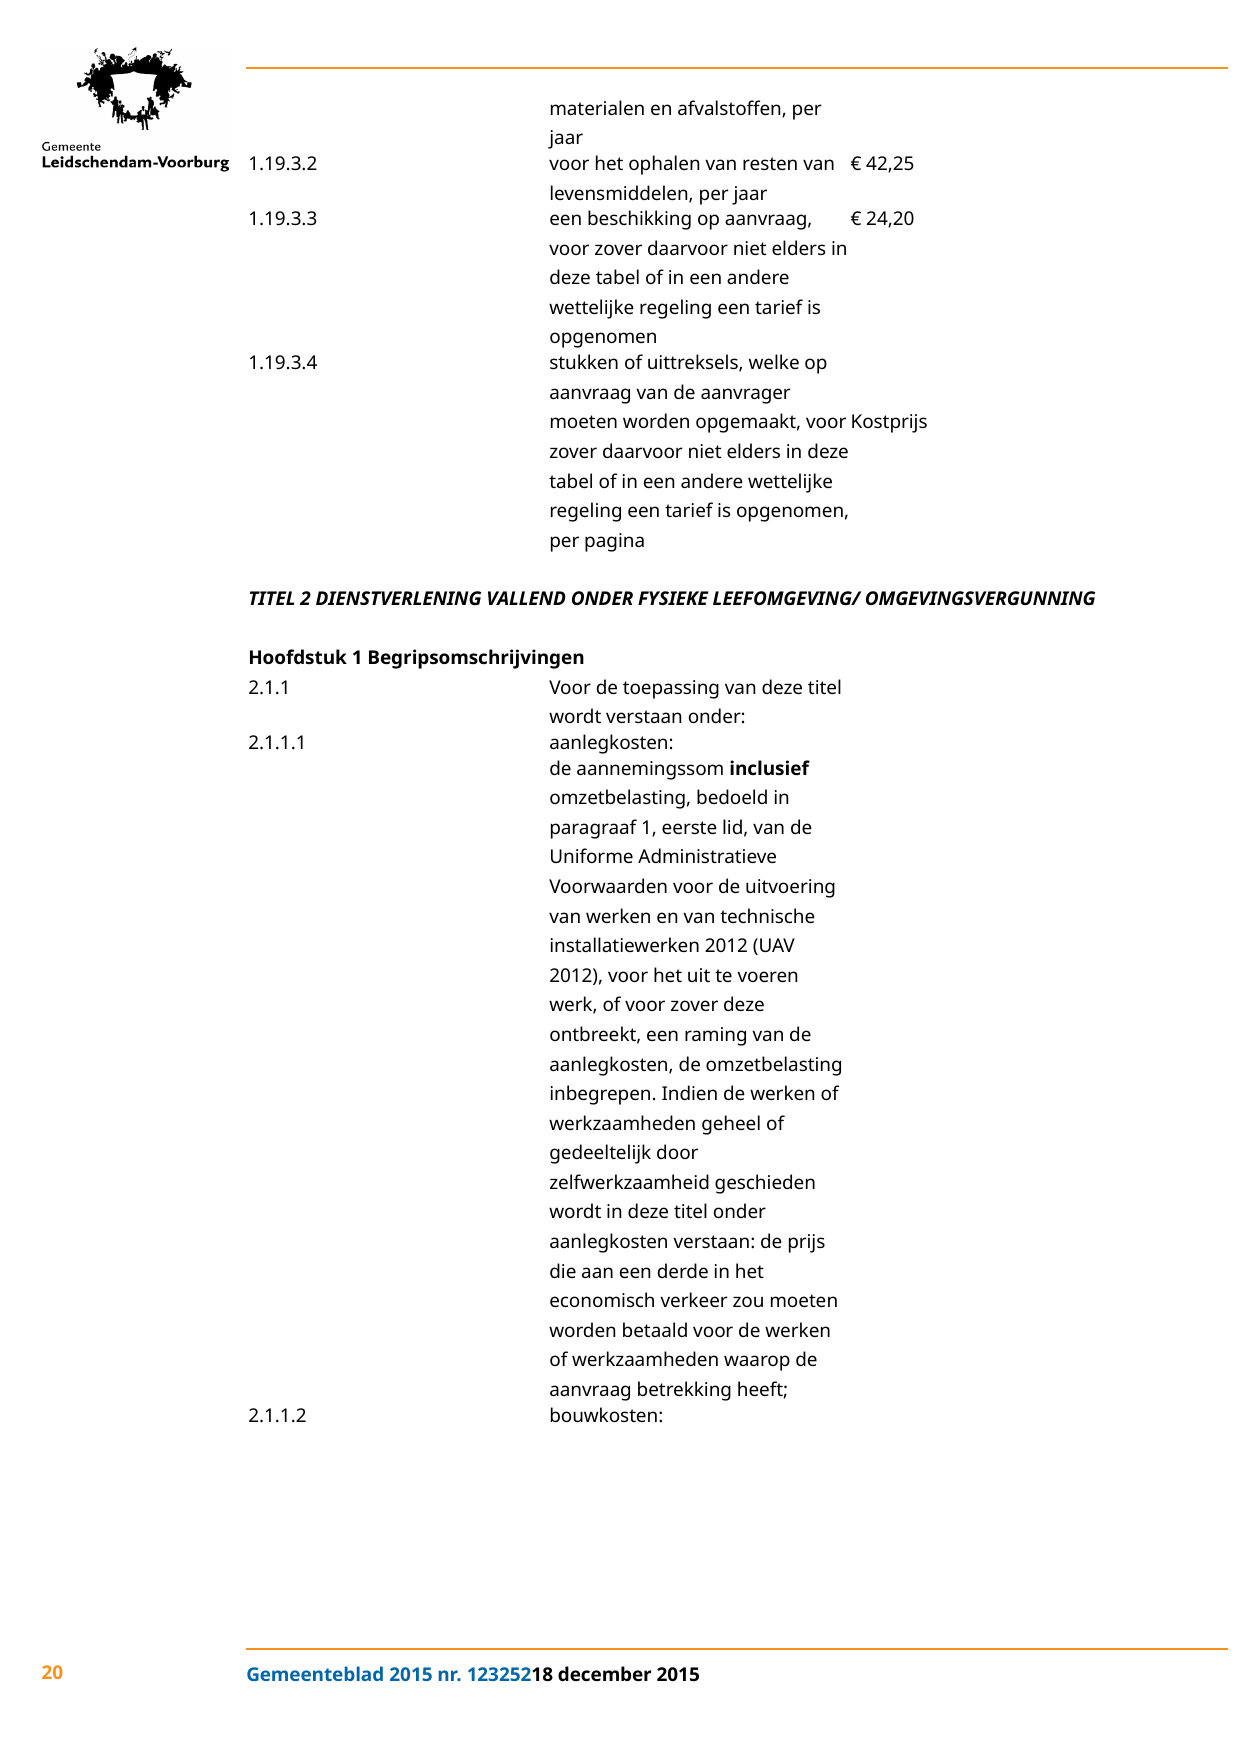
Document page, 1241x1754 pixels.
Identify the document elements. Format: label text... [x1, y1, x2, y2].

table_cell 1.19.3.4 [248, 350, 549, 553]
table_cell € 42,25 [850, 150, 1152, 205]
table_cell 2.1.1.1 [248, 729, 549, 755]
picture [41, 47, 231, 172]
table_cell 1.19.3.2 [248, 150, 549, 205]
table_cell [850, 1402, 1152, 1428]
table_cell [248, 95, 549, 150]
table_header TITEL 2 DIENSTVERLENING VALLEND ONDER FYSIEKE LEEFOMGEVING/ OMGEVINGSVERGUNNING [248, 586, 1152, 611]
table_cell [248, 755, 549, 1402]
table_cell 1.19.3.3 [248, 205, 549, 349]
table_cell stukken of uittreksels, welke op aanvraag van de aanvrager moeten worden opgemaakt, voor zover daarvoor niet elders in deze tabel of in een andere wettelijke regeling een tarief is opgenomen, per pagina [549, 350, 850, 553]
table_cell [850, 95, 1152, 150]
table_cell € 24,20 [850, 205, 1152, 349]
table_header 2.1.1 [248, 674, 549, 729]
table_cell [850, 729, 1152, 755]
table_cell [850, 755, 1152, 1402]
table_cell materialen en afvalstoffen, per jaar [549, 95, 850, 150]
table_cell voor het ophalen van resten van levensmiddelen, per jaar [549, 150, 850, 205]
table_header Voor de toepassing van deze titel wordt verstaan onder: [549, 674, 850, 729]
table_header [850, 674, 1152, 729]
table_cell een beschikking op aanvraag, voor zover daarvoor niet elders in deze tabel of in een andere wettelijke regeling een tarief is opgenomen [549, 205, 850, 349]
table_cell de aannemingssom inclusief omzetbelasting, bedoeld in paragraaf 1, eerste lid, van de Uniforme Administratieve Voorwaarden voor de uitvoering van werken en van technische installatiewerken 2012 (UAV 2012), voor het uit te voeren werk, of voor zover deze ontbreekt, een raming van de aanlegkosten, de omzetbelasting inbegrepen. Indien de werken of werkzaamheden geheel of gedeeltelijk door zelfwerkzaamheid geschieden wordt in deze titel onder aanlegkosten verstaan: de prijs die aan een derde in het economisch verkeer zou moeten worden betaald voor de werken of werkzaamheden waarop de aanvraag betrekking heeft; [549, 755, 850, 1402]
text Hoofdstuk 1 Begripsomschrijvingen [248, 644, 1152, 670]
table_cell bouwkosten: [549, 1402, 850, 1428]
table_cell aanlegkosten: [549, 729, 850, 755]
table_cell Kostprijs [850, 350, 1152, 553]
table_cell 2.1.1.2 [248, 1402, 549, 1428]
